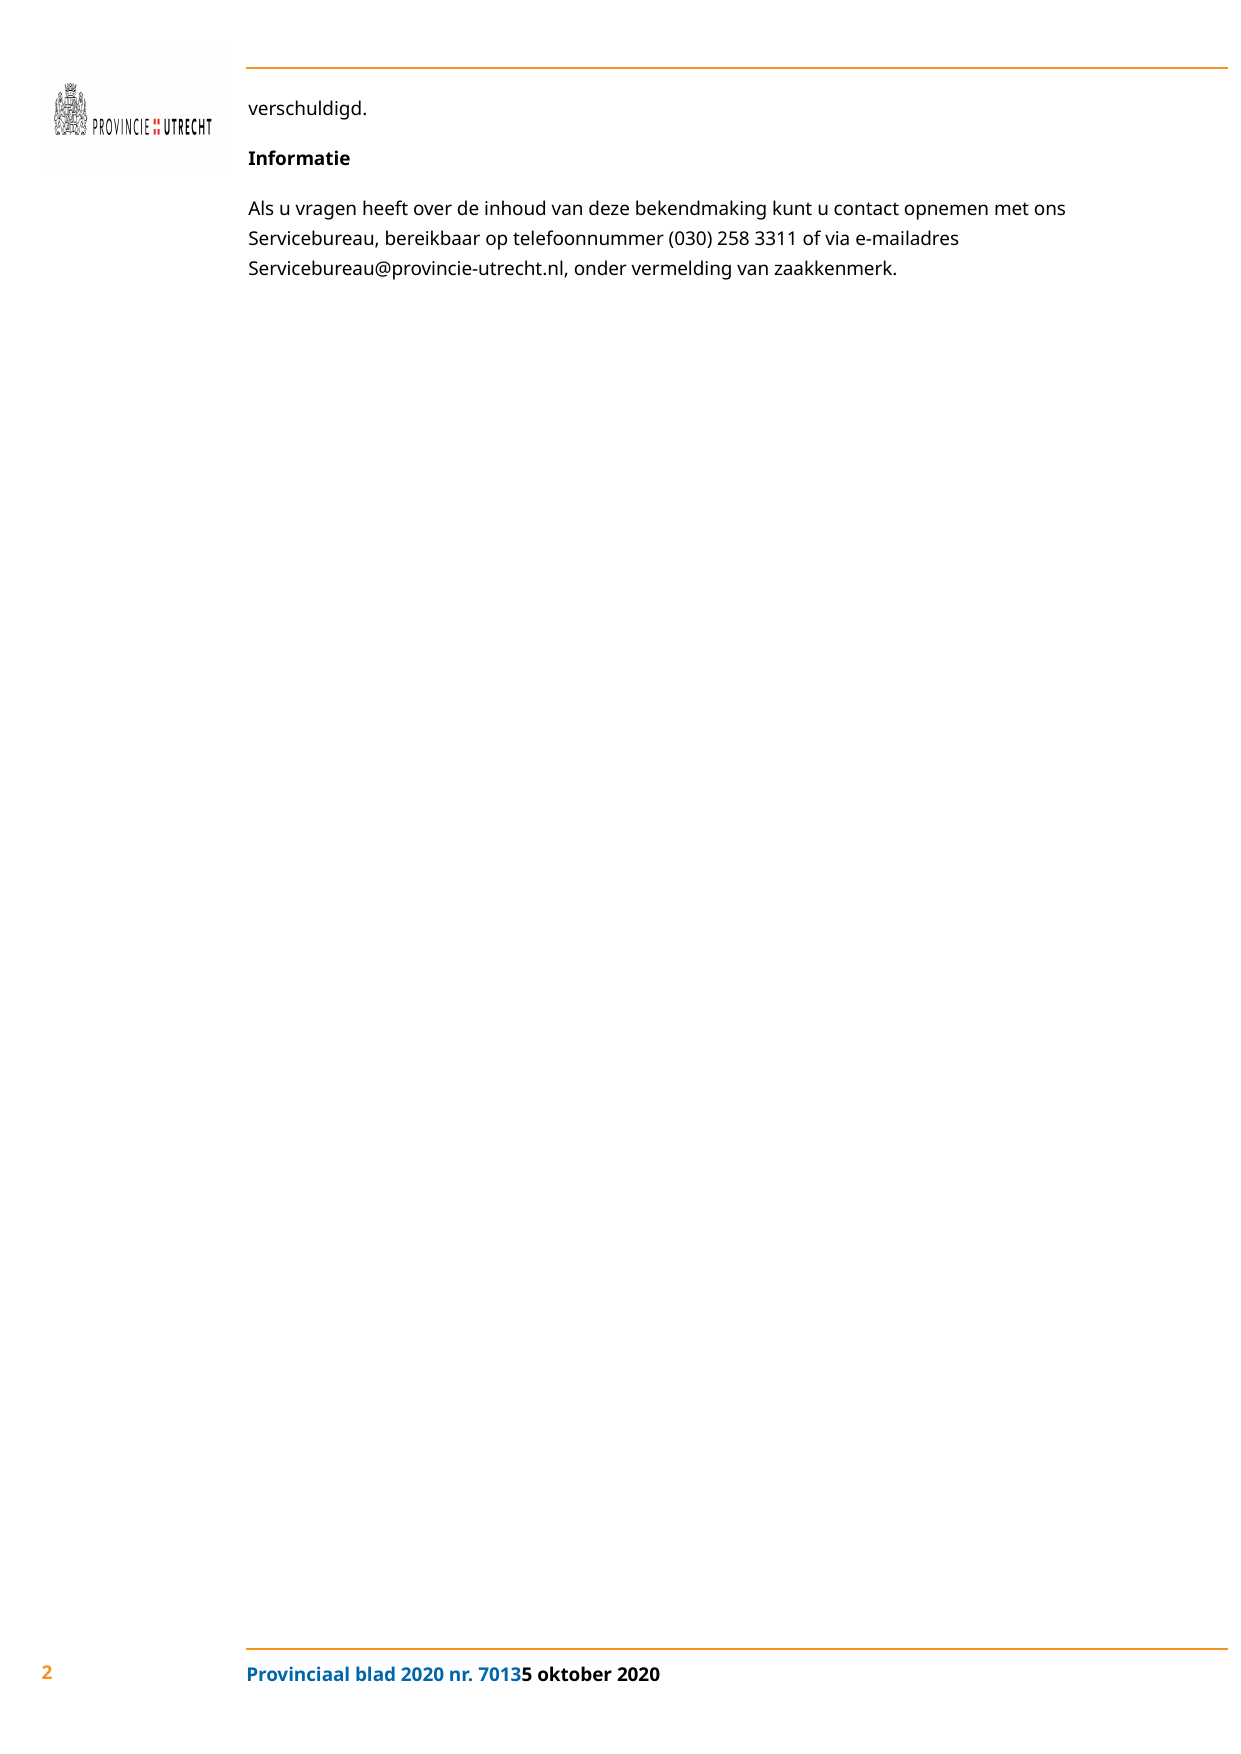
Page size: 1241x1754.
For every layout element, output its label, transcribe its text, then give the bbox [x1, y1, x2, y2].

picture [41, 47, 231, 172]
text verschuldigd. [248, 95, 1152, 121]
text Informatie [248, 145, 1152, 171]
text Als u vragen heeft over de inhoud van deze bekendmaking kunt u contact opnemen met ons Servicebureau, bereikbaar op telefoonnummer (030) 258 3311 of via e-mailadres Servicebureau@provincie-utrecht.nl, onder vermelding van zaakkenmerk. [248, 196, 1152, 281]
